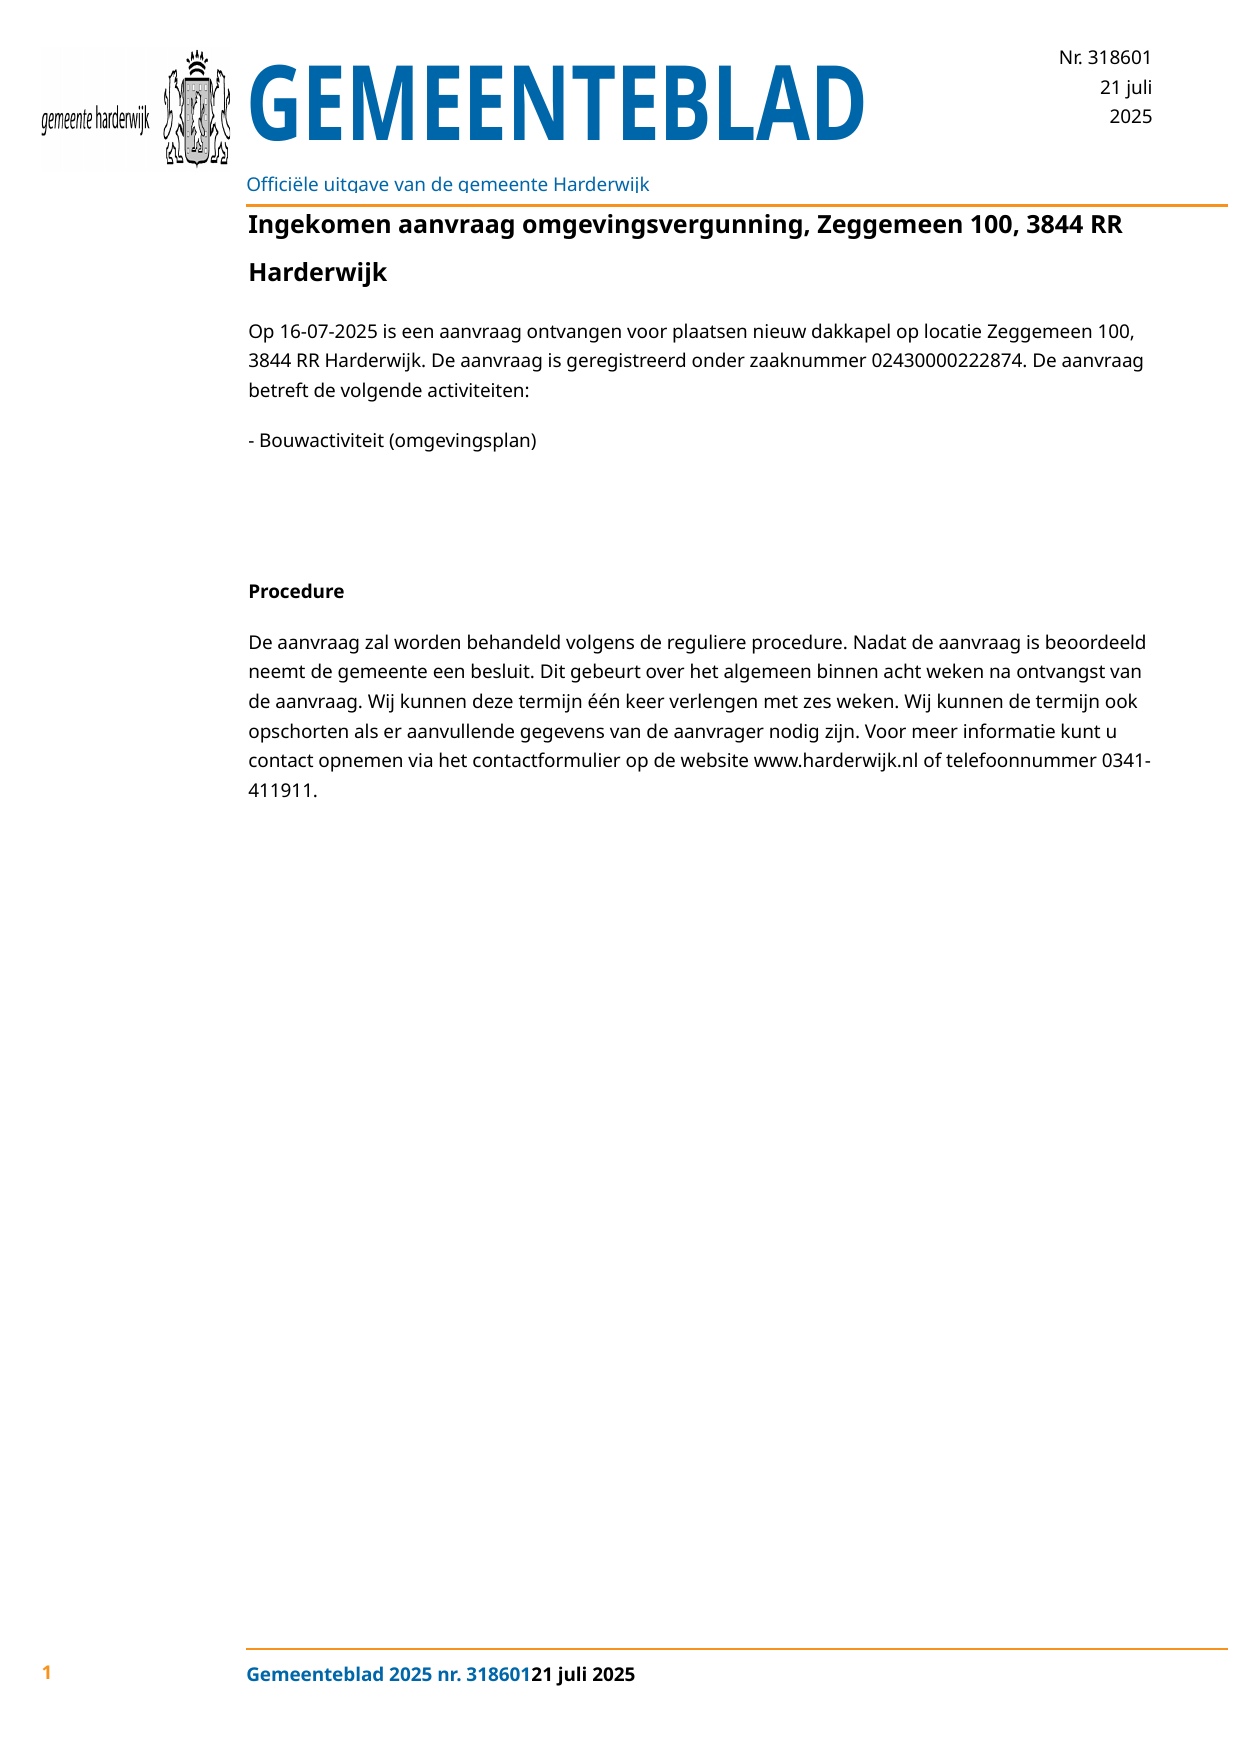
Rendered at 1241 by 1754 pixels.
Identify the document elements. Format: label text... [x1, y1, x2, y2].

text Ingekomen aanvraag omgevingsvergunning, Zeggemeen 100, 3844 RR Harderwijk [248, 207, 1152, 288]
text Procedure [248, 579, 1152, 604]
text De aanvraag zal worden behandeld volgens de reguliere procedure. Nadat de aanvraag is beoordeeld neemt de gemeente een besluit. Dit gebeurt over het algemeen binnen acht weken na ontvangst van de aanvraag. Wij kunnen deze termijn één keer verlengen met zes weken. Wij kunnen de termijn ook opschorten als er aanvullende gegevens van de aanvrager nodig zijn. Voor meer informatie kunt u contact opnemen via het contactformulier op de website www.harderwijk.nl of telefoonnummer 0341-411911. [248, 629, 1152, 803]
picture [41, 47, 231, 172]
text Op 16-07-2025 is een aanvraag ontvangen voor plaatsen nieuw dakkapel op locatie Zeggemeen 100, 3844 RR Harderwijk. De aanvraag is geregistreerd onder zaaknummer 02430000222874. De aanvraag betreft de volgende activiteiten: [248, 318, 1152, 403]
text - Bouwactiviteit (omgevingsplan) [248, 427, 1152, 453]
